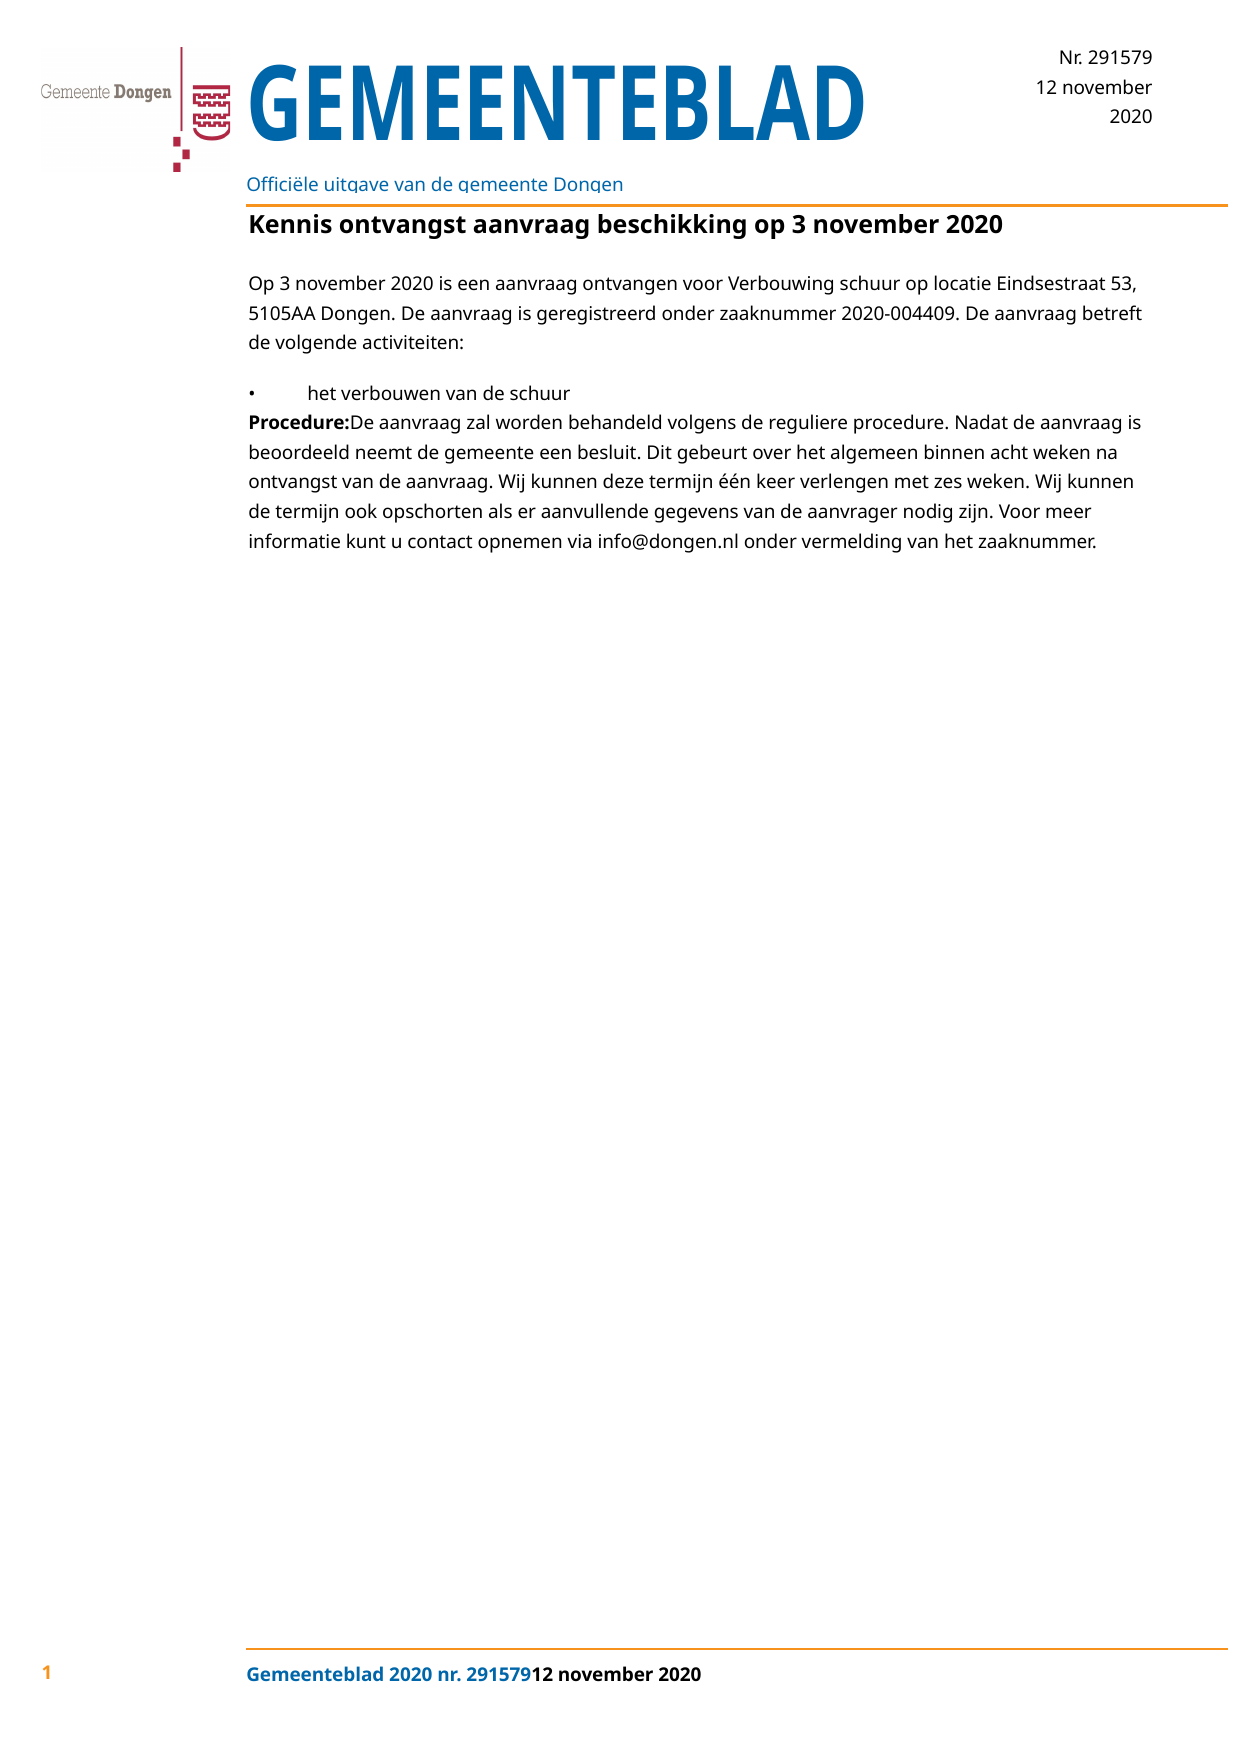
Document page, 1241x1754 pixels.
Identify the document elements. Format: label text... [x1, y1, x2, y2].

text Procedure:De aanvraag zal worden behandeld volgens de reguliere procedure. Nadat de aanvraag is beoordeeld neemt de gemeente een besluit. Dit gebeurt over het algemeen binnen acht weken na ontvangst van de aanvraag. Wij kunnen deze termijn één keer verlengen met zes weken. Wij kunnen de termijn ook opschorten als er aanvullende gegevens van de aanvrager nodig zijn. Voor meer informatie kunt u contact opnemen via info@dongen.nl onder vermelding van het zaaknummer. [248, 409, 1152, 553]
text Kennis ontvangst aanvraag beschikking op 3 november 2020 [248, 207, 1152, 241]
picture [41, 47, 231, 172]
text Op 3 november 2020 is een aanvraag ontvangen voor Verbouwing schuur op locatie Eindsestraat 53, 5105AA Dongen. De aanvraag is geregistreerd onder zaaknummer 2020-004409. De aanvraag betreft de volgende activiteiten: [248, 270, 1152, 355]
list het verbouwen van de schuur [248, 380, 1152, 406]
